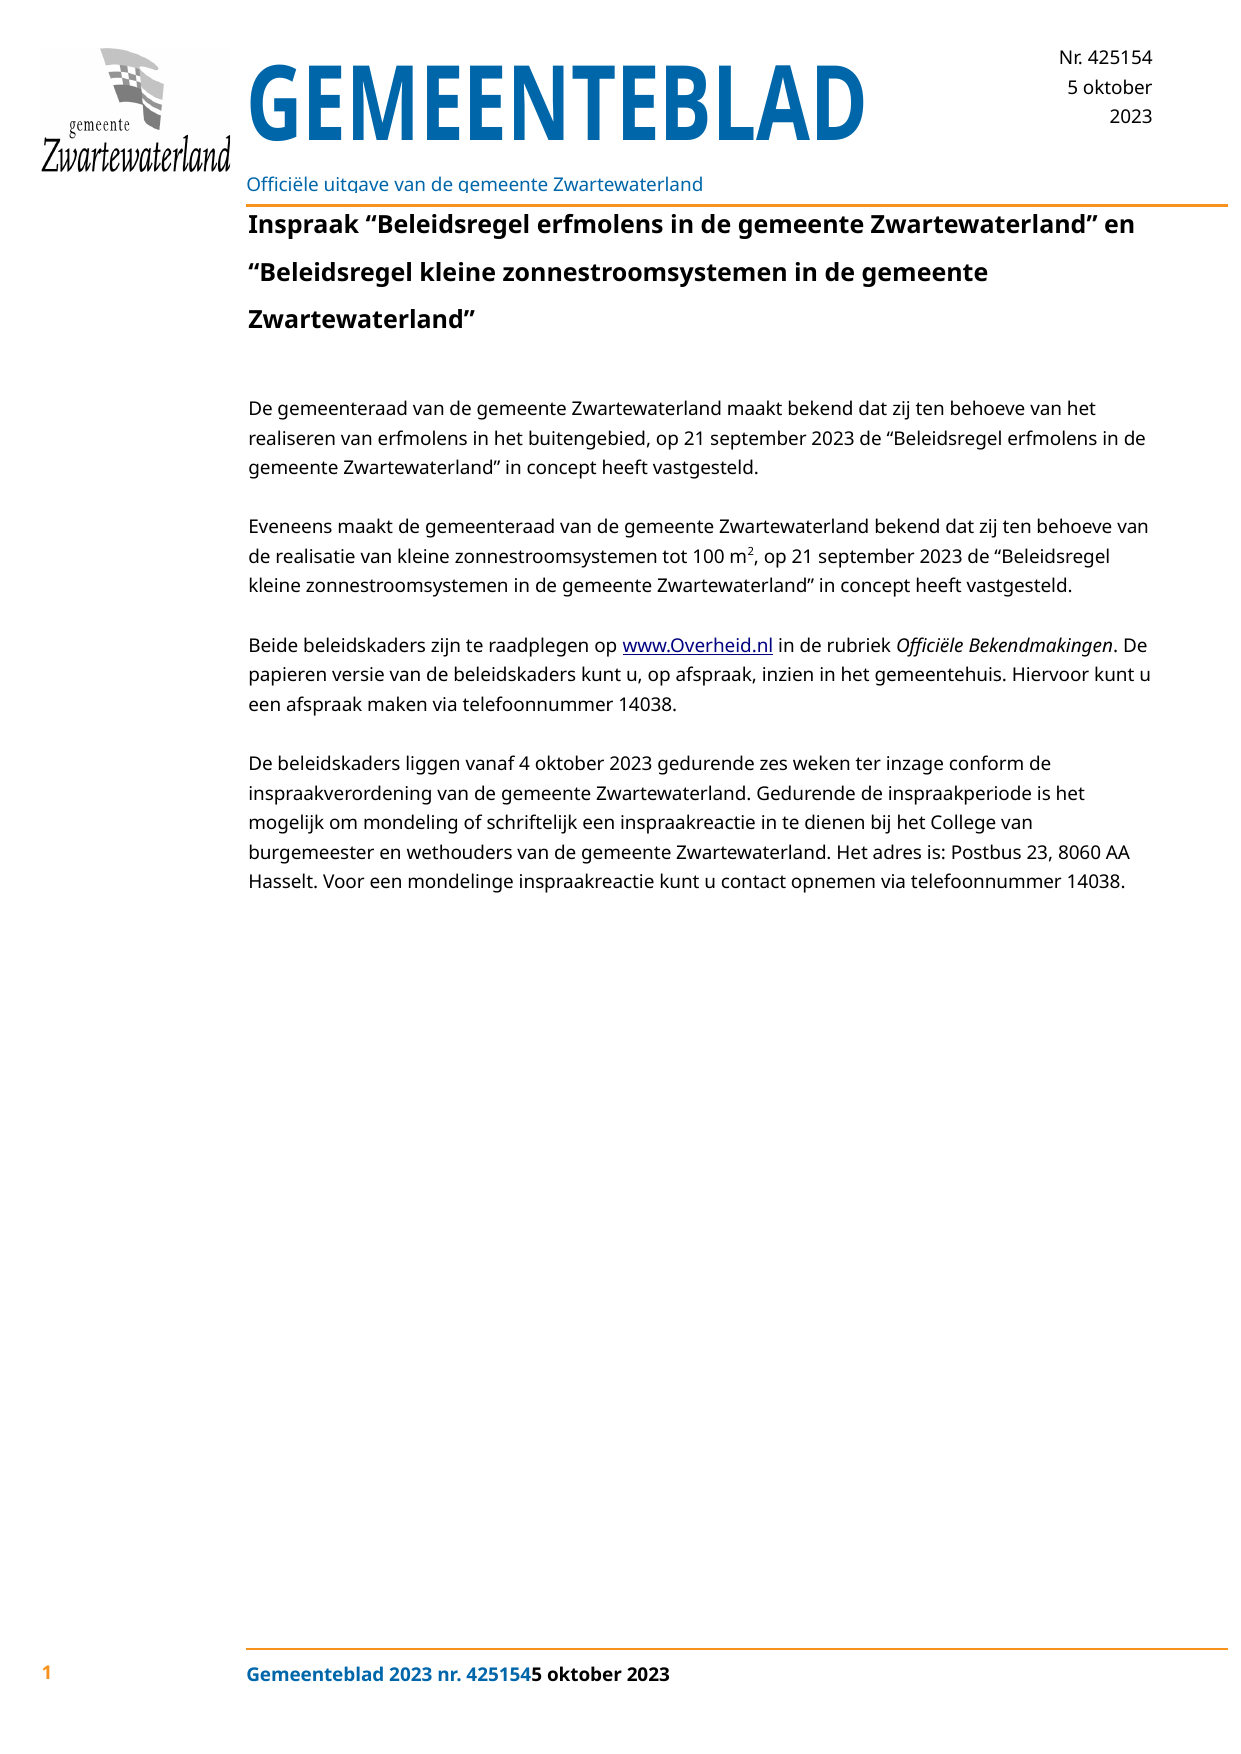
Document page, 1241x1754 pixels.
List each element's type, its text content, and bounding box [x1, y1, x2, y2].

text Eveneens maakt de gemeenteraad van de gemeente Zwartewaterland bekend dat zij ten behoeve van de realisatie van kleine zonnestroomsystemen tot 100 m2, op 21 september 2023 de “Beleidsregel kleine zonnestroomsystemen in de gemeente Zwartewaterland” in concept heeft vastgesteld. [248, 513, 1152, 598]
picture [41, 47, 231, 172]
text Beide beleidskaders zijn te raadplegen op www.Overheid.nl in de rubriek Officiële Bekendmakingen. De papieren versie van de beleidskaders kunt u, op afspraak, inzien in het gemeentehuis. Hiervoor kunt u een afspraak maken via telefoonnummer 14038. [248, 632, 1152, 717]
text De gemeenteraad van de gemeente Zwartewaterland maakt bekend dat zij ten behoeve van het realiseren van erfmolens in het buitengebied, op 21 september 2023 de “Beleidsregel erfmolens in de gemeente Zwartewaterland” in concept heeft vastgesteld. [248, 395, 1152, 480]
text Inspraak “Beleidsregel erfmolens in de gemeente Zwartewaterland” en “Beleidsregel kleine zonnestroomsystemen in de gemeente Zwartewaterland” [248, 207, 1152, 336]
text De beleidskaders liggen vanaf 4 oktober 2023 gedurende zes weken ter inzage conform de inspraakverordening van de gemeente Zwartewaterland. Gedurende de inspraakperiode is het mogelijk om mondeling of schriftelijk een inspraakreactie in te dienen bij het College van burgemeester en wethouders van de gemeente Zwartewaterland. Het adres is: Postbus 23, 8060 AA Hasselt. Voor een mondelinge inspraakreactie kunt u contact opnemen via telefoonnummer 14038. [248, 750, 1152, 894]
